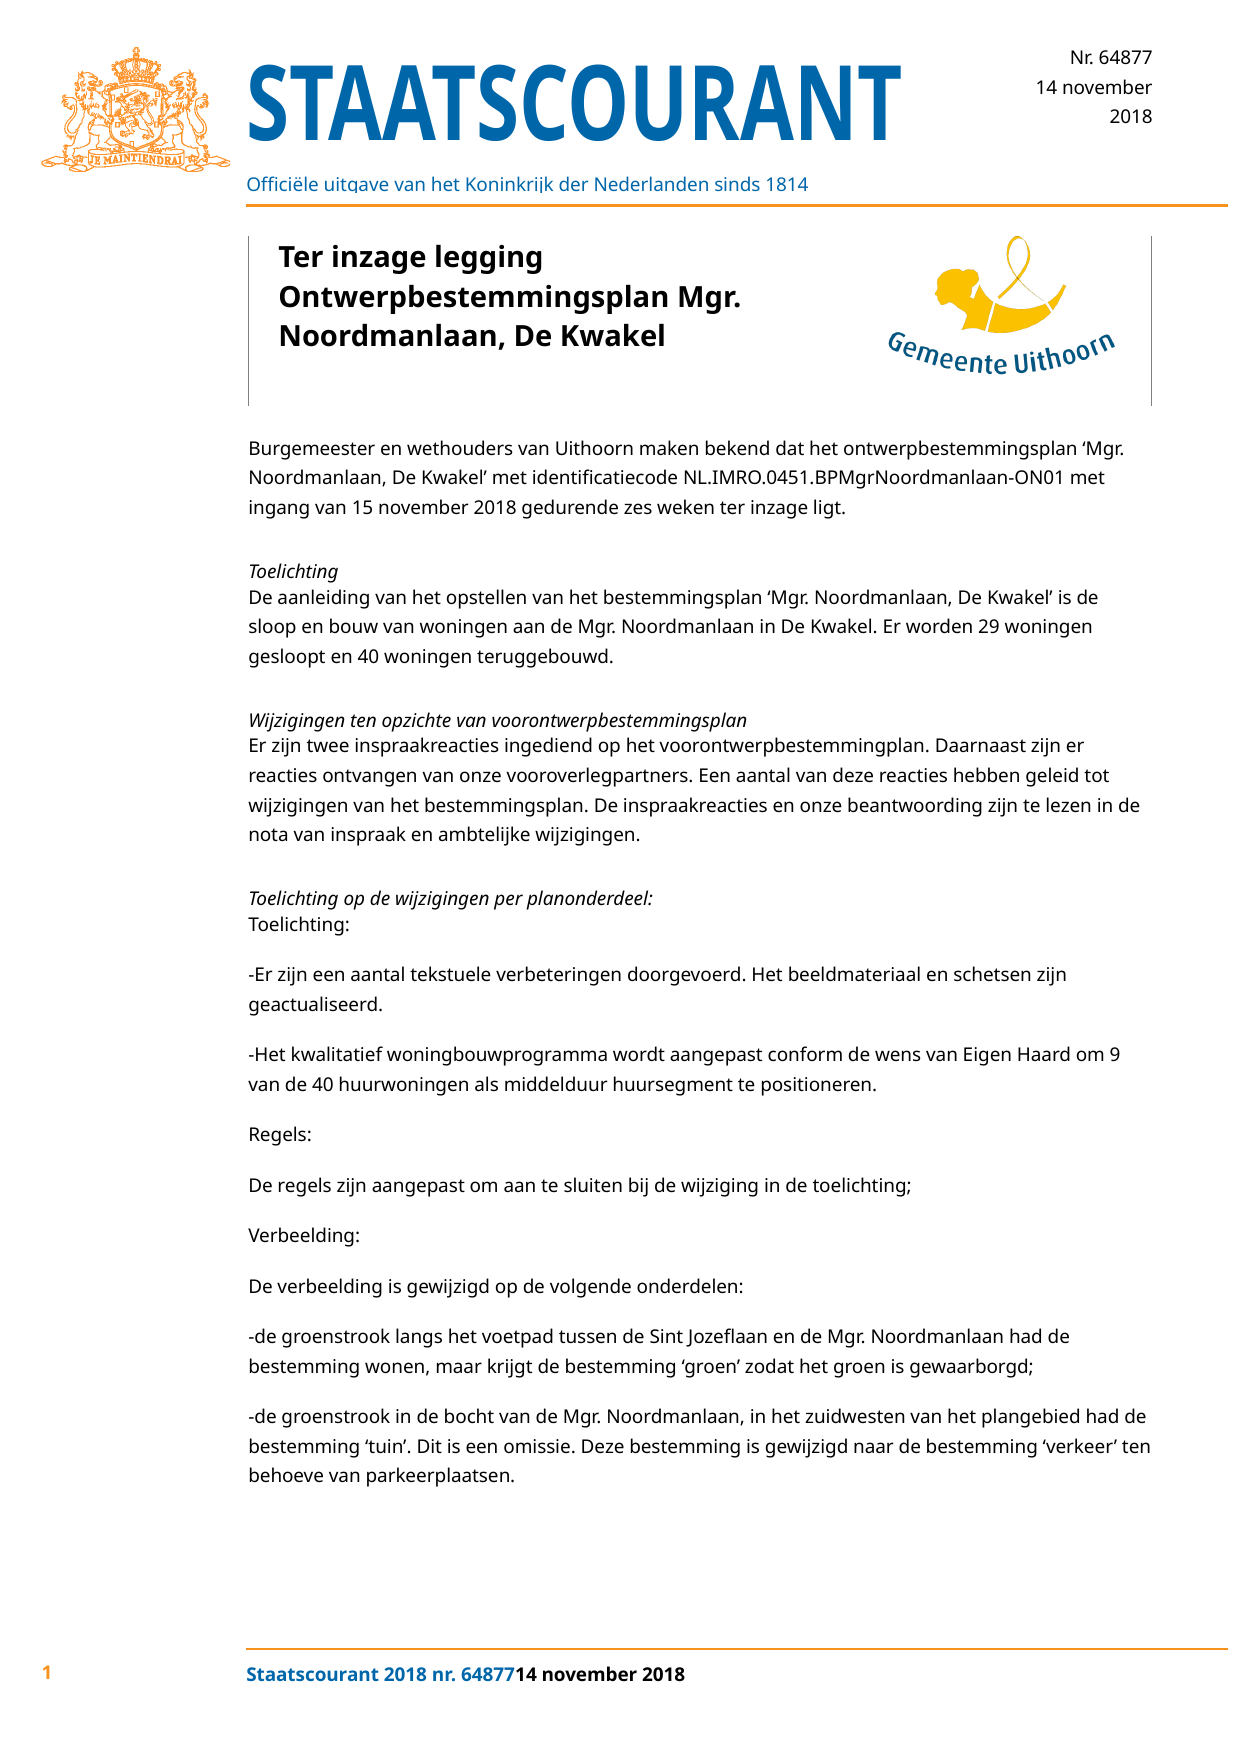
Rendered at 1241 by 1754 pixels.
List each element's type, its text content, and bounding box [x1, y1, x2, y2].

text -Het kwalitatief woningbouwprogramma wordt aangepast conform de wens van Eigen Haard om 9 van de 40 huurwoningen als middelduur huursegment te positioneren. [248, 1042, 1152, 1097]
picture [41, 47, 231, 172]
text -de groenstrook in de bocht van de Mgr. Noordmanlaan, in het zuidwesten van het plangebied had de bestemming ‘tuin’. Dit is een omissie. Deze bestemming is gewijzigd naar de bestemming ‘verkeer’ ten behoeve van parkeerplaatsen. [248, 1403, 1152, 1488]
text Regels: [248, 1122, 1152, 1147]
text Toelichting op de wijzigingen per planonderdeel: [248, 885, 1152, 911]
picture [882, 236, 1119, 380]
text -Er zijn een aantal tekstuele verbeteringen doorgevoerd. Het beeldmateriaal en schetsen zijn geactualiseerd. [248, 962, 1152, 1017]
text Burgemeester en wethouders van Uithoorn maken bekend dat het ontwerpbestemmingsplan ‘Mgr. Noordmanlaan, De Kwakel’ met identificatiecode NL.IMRO.0451.BPMgrNoordmanlaan-ON01 met ingang van 15 november 2018 gedurende zes weken ter inzage ligt. [248, 435, 1152, 520]
text De aanleiding van het opstellen van het bestemmingsplan ‘Mgr. Noordmanlaan, De Kwakel’ is de sloop en bouw van woningen aan de Mgr. Noordmanlaan in De Kwakel. Er worden 29 woningen gesloopt en 40 woningen teruggebouwd. [248, 584, 1152, 669]
table_header Ter inzage legging Ontwerpbestemmingsplan Mgr. Noordmanlaan, De Kwakel [249, 236, 850, 406]
text Er zijn twee inspraakreacties ingediend op het voorontwerpbestemmingplan. Daarnaast zijn er reacties ontvangen van onze vooroverlegpartners. Een aantal van deze reacties hebben geleid tot wijzigingen van het bestemmingsplan. De inspraakreacties en onze beantwoording zijn te lezen in de nota van inspraak en ambtelijke wijzigingen. [248, 733, 1152, 847]
text Verbeelding: [248, 1222, 1152, 1248]
text De verbeelding is gewijzigd op de volgende onderdelen: [248, 1273, 1152, 1298]
text Toelichting: [248, 911, 1152, 937]
text De regels zijn aangepast om aan te sluiten bij de wijziging in de toelichting; [248, 1172, 1152, 1198]
text -de groenstrook langs het voetpad tussen de Sint Jozeflaan en de Mgr. Noordmanlaan had de bestemming wonen, maar krijgt de bestemming ‘groen’ zodat het groen is gewaarborgd; [248, 1323, 1152, 1378]
text Toelichting [248, 558, 1152, 584]
text Wijzigingen ten opzichte van voorontwerpbestemmingsplan [248, 707, 1152, 733]
table_header [850, 236, 1151, 406]
